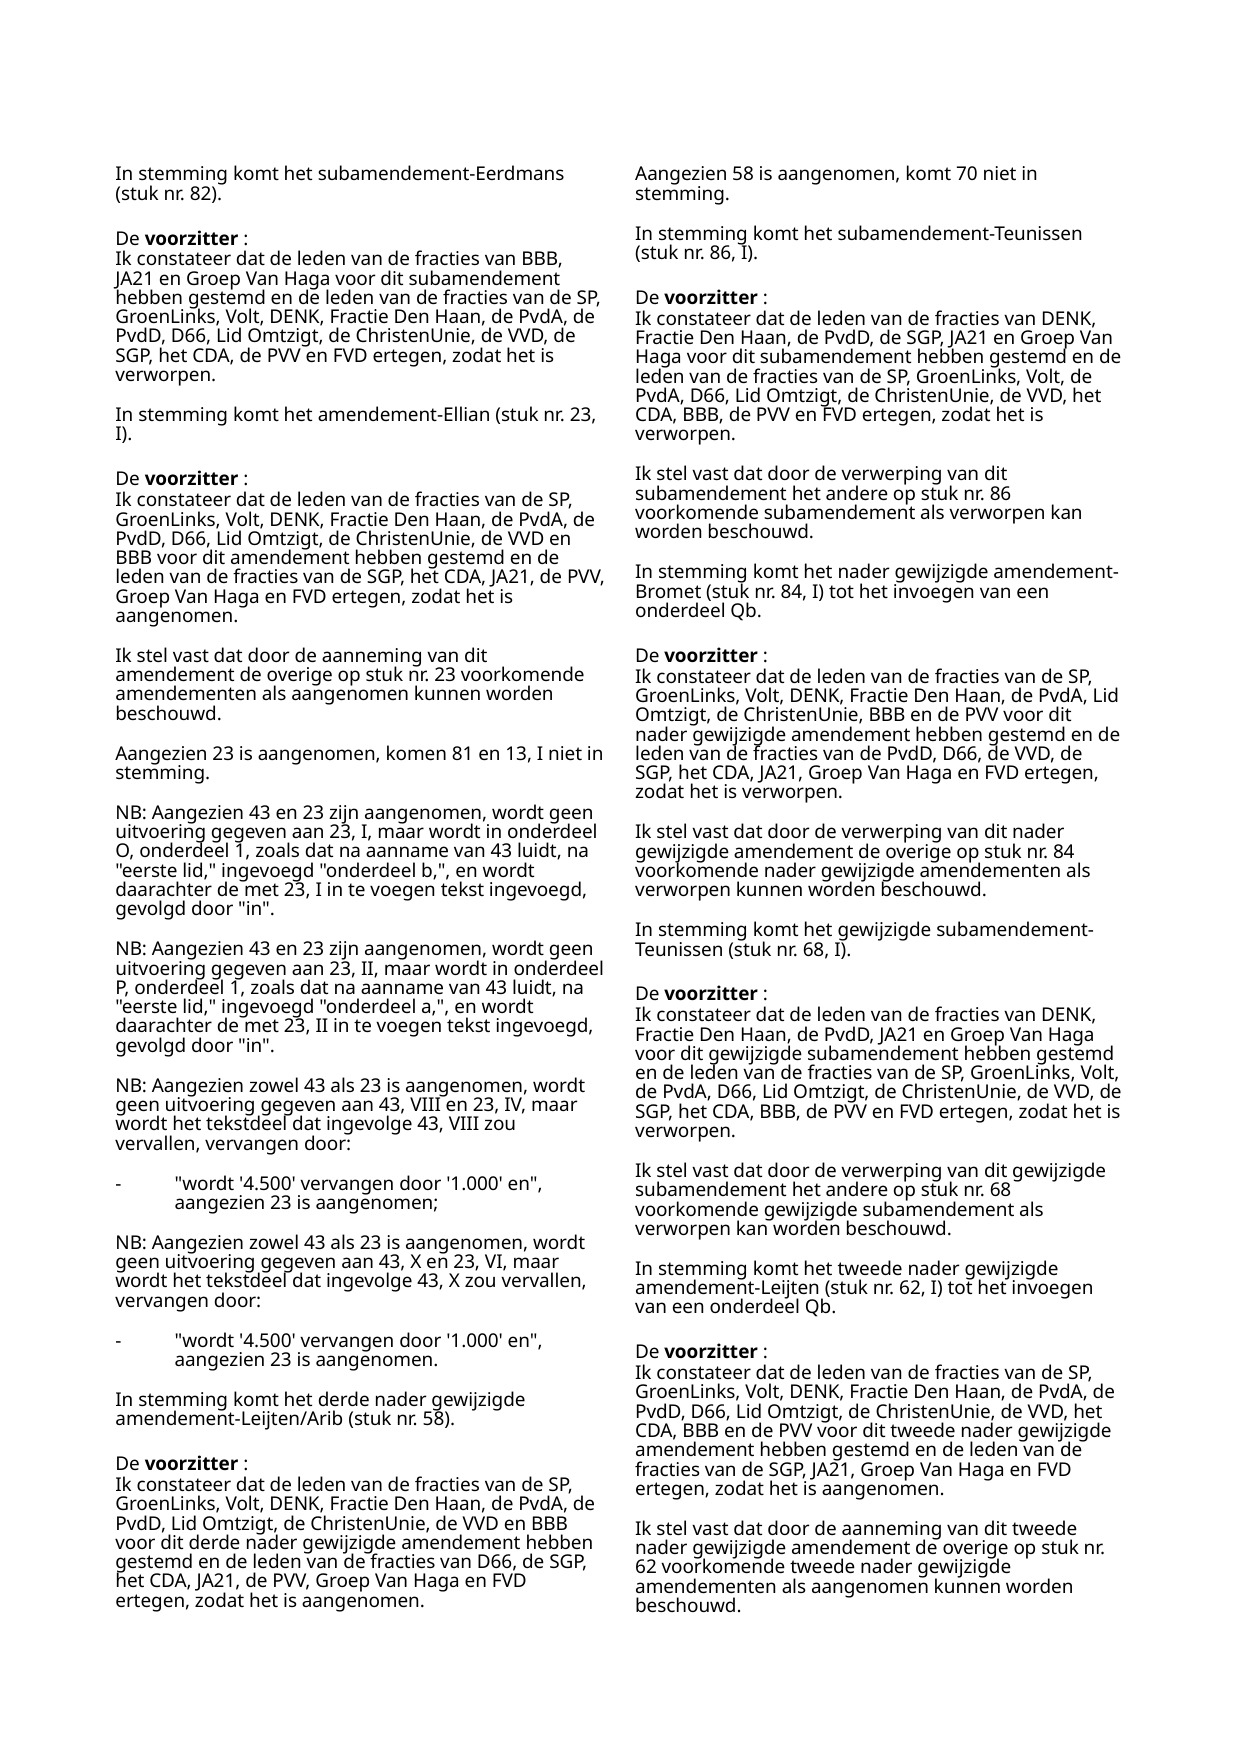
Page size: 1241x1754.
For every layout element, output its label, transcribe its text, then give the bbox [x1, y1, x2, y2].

text De voorzitter : [115, 1450, 605, 1476]
text Ik constateer dat de leden van de fracties van BBB, JA21 en Groep Van Haga voor dit subamendement hebben gestemd en de leden van de fracties van de SP, GroenLinks, Volt, DENK, Fractie Den Haan, de PvdA, de PvdD, D66, Lid Omtzigt, de ChristenUnie, de VVD, de SGP, het CDA, de PVV en FVD ertegen, zodat het is verworpen. [115, 250, 605, 385]
list "wordt '4.500' vervangen door '1.000' en", aangezien 23 is aangenomen. [115, 1332, 605, 1370]
text In stemming komt het gewijzigde subamendement-Teunissen (stuk nr. 68, I). [635, 921, 1125, 960]
text NB: Aangezien 43 en 23 zijn aangenomen, wordt geen uitvoering gegeven aan 23, I, maar wordt in onderdeel O, onderdeel 1, zoals dat na aanname van 43 luidt, na "eerste lid," ingevoegd "onderdeel b,", en wordt daarachter de met 23, I in te voegen tekst ingevoegd, gevolgd door "in". [115, 804, 605, 919]
text Ik constateer dat de leden van de fracties van DENK, Fractie Den Haan, de PvdD, de SGP, JA21 en Groep Van Haga voor dit subamendement hebben gestemd en de leden van de fracties van de SP, GroenLinks, Volt, de PvdA, D66, Lid Omtzigt, de ChristenUnie, de VVD, het CDA, BBB, de PVV en FVD ertegen, zodat het is verworpen. [635, 310, 1125, 445]
text In stemming komt het subamendement-Teunissen (stuk nr. 86, I). [635, 225, 1125, 263]
text Ik stel vast dat door de verwerping van dit gewijzigde subamendement het andere op stuk nr. 68 voorkomende gewijzigde subamendement als verworpen kan worden beschouwd. [635, 1162, 1125, 1239]
text In stemming komt het amendement-Ellian (stuk nr. 23, I). [115, 406, 605, 445]
list "wordt '4.500' vervangen door '1.000' en", aangezien 23 is aangenomen; [115, 1174, 605, 1213]
text In stemming komt het subamendement-Eerdmans (stuk nr. 82). [115, 165, 605, 204]
text Ik constateer dat de leden van de fracties van DENK, Fractie Den Haan, de PvdD, JA21 en Groep Van Haga voor dit gewijzigde subamendement hebben gestemd en de leden van de fracties van de SP, GroenLinks, Volt, de PvdA, D66, Lid Omtzigt, de ChristenUnie, de VVD, de SGP, het CDA, BBB, de PVV en FVD ertegen, zodat het is verworpen. [635, 1006, 1125, 1141]
text Aangezien 23 is aangenomen, komen 81 en 13, I niet in stemming. [115, 745, 605, 783]
text In stemming komt het nader gewijzigde amendement-Bromet (stuk nr. 84, I) tot het invoegen van een onderdeel Qb. [635, 563, 1125, 621]
text Ik stel vast dat door de aanneming van dit amendement de overige op stuk nr. 23 voorkomende amendementen als aangenomen kunnen worden beschouwd. [115, 647, 605, 724]
text In stemming komt het tweede nader gewijzigde amendement-Leijten (stuk nr. 62, I) tot het invoegen van een onderdeel Qb. [635, 1260, 1125, 1318]
text NB: Aangezien zowel 43 als 23 is aangenomen, wordt geen uitvoering gegeven aan 43, VIII en 23, IV, maar wordt het tekstdeel dat ingevolge 43, VIII zou vervallen, vervangen door: [115, 1077, 605, 1154]
text Ik stel vast dat door de verwerping van dit nader gewijzigde amendement de overige op stuk nr. 84 voorkomende nader gewijzigde amendementen als verworpen kunnen worden beschouwd. [635, 823, 1125, 900]
text De voorzitter : [635, 1338, 1125, 1364]
text Ik constateer dat de leden van de fracties van de SP, GroenLinks, Volt, DENK, Fractie Den Haan, de PvdA, Lid Omtzigt, de ChristenUnie, BBB en de PVV voor dit nader gewijzigde amendement hebben gestemd en de leden van de fracties van de PvdD, D66, de VVD, de SGP, het CDA, JA21, Groep Van Haga en FVD ertegen, zodat het is verworpen. [635, 668, 1125, 803]
text Aangezien 58 is aangenomen, komt 70 niet in stemming. [635, 165, 1125, 204]
text Ik constateer dat de leden van de fracties van de SP, GroenLinks, Volt, DENK, Fractie Den Haan, de PvdA, de PvdD, D66, Lid Omtzigt, de ChristenUnie, de VVD en BBB voor dit amendement hebben gestemd en de leden van de fracties van de SGP, het CDA, JA21, de PVV, Groep Van Haga en FVD ertegen, zodat het is aangenomen. [115, 491, 605, 626]
text De voorzitter : [635, 981, 1125, 1006]
text De voorzitter : [635, 284, 1125, 310]
text Ik constateer dat de leden van de fracties van de SP, GroenLinks, Volt, DENK, Fractie Den Haan, de PvdA, de PvdD, D66, Lid Omtzigt, de ChristenUnie, de VVD, het CDA, BBB en de PVV voor dit tweede nader gewijzigde amendement hebben gestemd en de leden van de fracties van de SGP, JA21, Groep Van Haga en FVD ertegen, zodat het is aangenomen. [635, 1364, 1125, 1499]
text De voorzitter : [115, 225, 605, 250]
text De voorzitter : [635, 642, 1125, 668]
text Ik constateer dat de leden van de fracties van de SP, GroenLinks, Volt, DENK, Fractie Den Haan, de PvdA, de PvdD, Lid Omtzigt, de ChristenUnie, de VVD en BBB voor dit derde nader gewijzigde amendement hebben gestemd en de leden van de fracties van D66, de SGP, het CDA, JA21, de PVV, Groep Van Haga en FVD ertegen, zodat het is aangenomen. [115, 1476, 605, 1611]
text NB: Aangezien zowel 43 als 23 is aangenomen, wordt geen uitvoering gegeven aan 43, X en 23, VI, maar wordt het tekstdeel dat ingevolge 43, X zou vervallen, vervangen door: [115, 1234, 605, 1311]
text In stemming komt het derde nader gewijzigde amendement-Leijten/Arib (stuk nr. 58). [115, 1391, 605, 1429]
text Ik stel vast dat door de aanneming van dit tweede nader gewijzigde amendement de overige op stuk nr. 62 voorkomende tweede nader gewijzigde amendementen als aangenomen kunnen worden beschouwd. [635, 1520, 1125, 1616]
text De voorzitter : [115, 466, 605, 491]
text NB: Aangezien 43 en 23 zijn aangenomen, wordt geen uitvoering gegeven aan 23, II, maar wordt in onderdeel P, onderdeel 1, zoals dat na aanname van 43 luidt, na "eerste lid," ingevoegd "onderdeel a,", en wordt daarachter de met 23, II in te voegen tekst ingevoegd, gevolgd door "in". [115, 940, 605, 1056]
text Ik stel vast dat door de verwerping van dit subamendement het andere op stuk nr. 86 voorkomende subamendement als verworpen kan worden beschouwd. [635, 465, 1125, 542]
